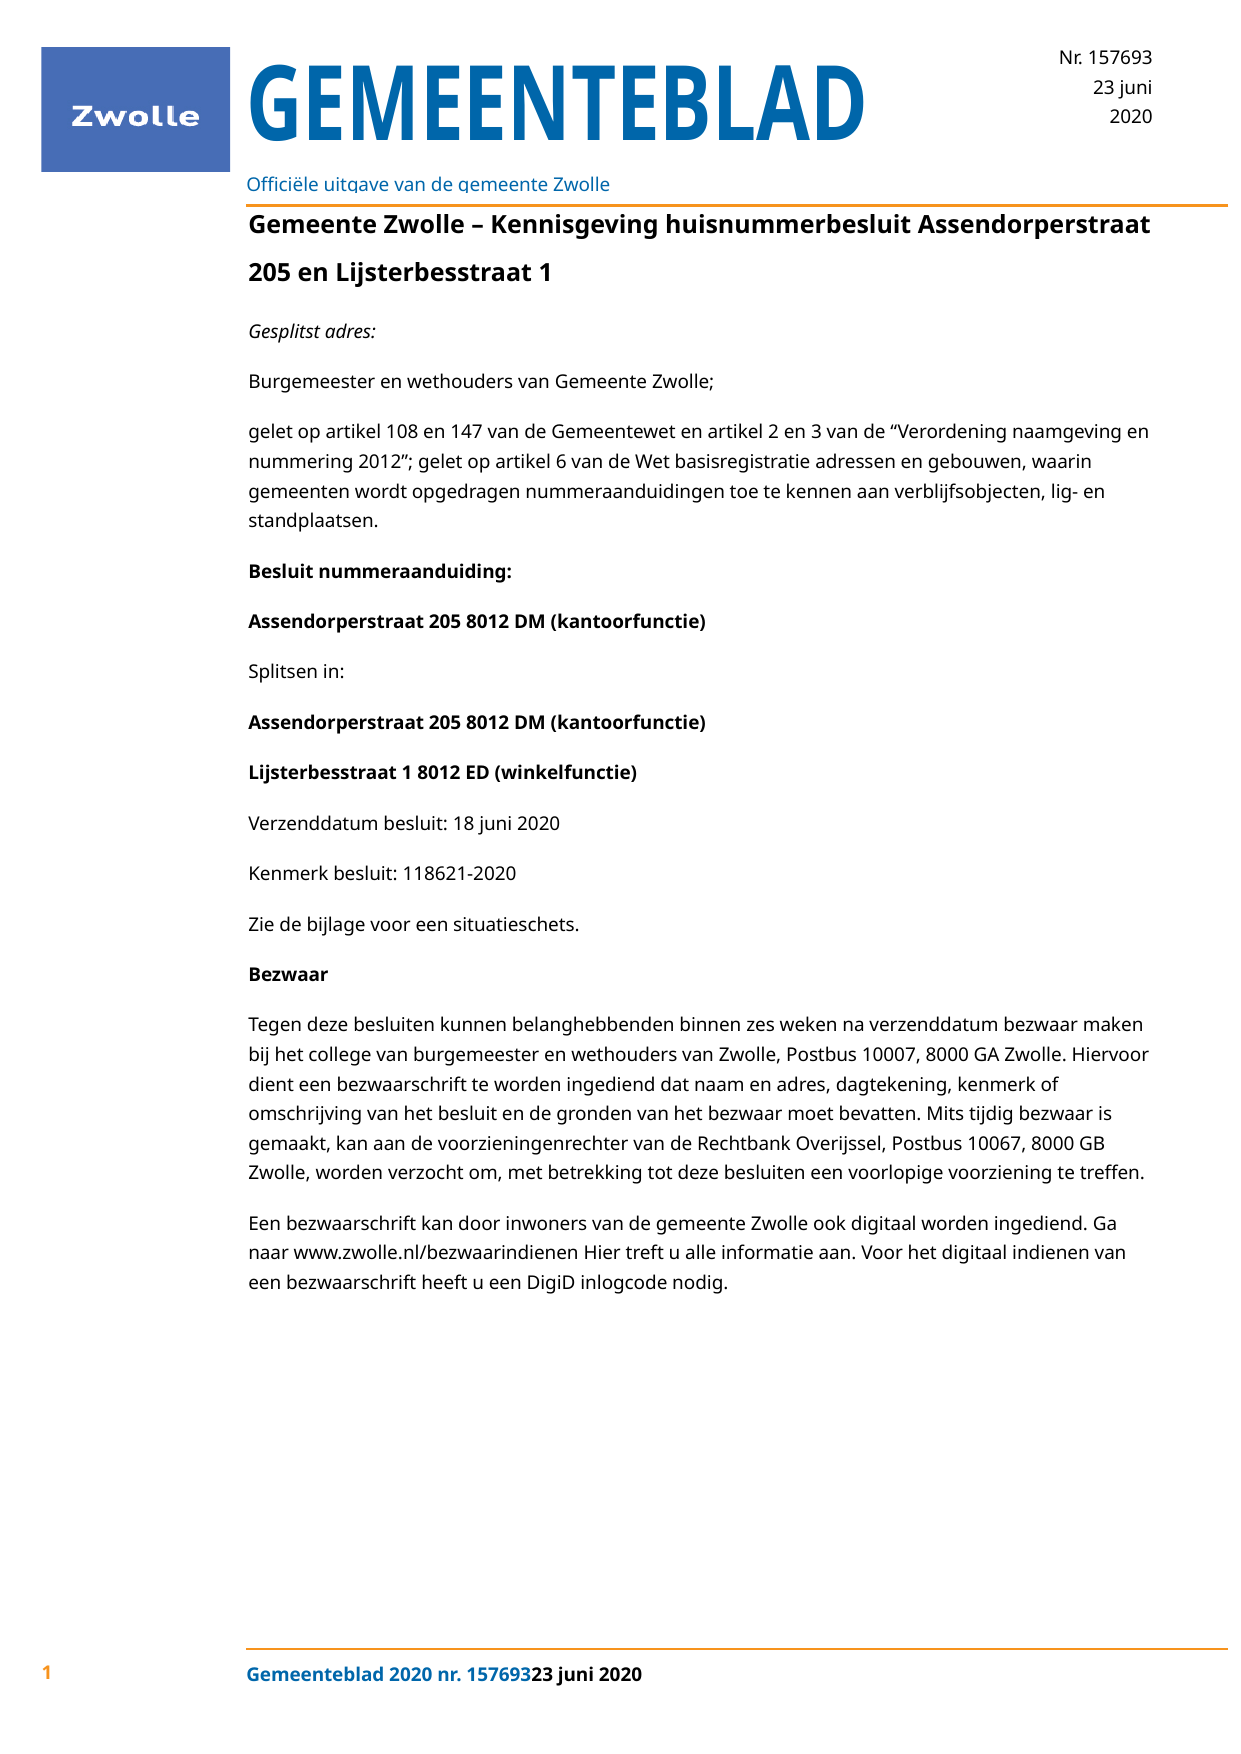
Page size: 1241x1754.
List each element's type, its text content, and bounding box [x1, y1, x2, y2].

text gelet op artikel 108 en 147 van de Gemeentewet en artikel 2 en 3 van de “Verordening naamgeving en nummering 2012”; gelet op artikel 6 van de Wet basisregistratie adressen en gebouwen, waarin gemeenten wordt opgedragen nummeraanduidingen toe te kennen aan verblijfsobjecten, lig- en standplaatsen. [248, 419, 1152, 533]
picture [41, 47, 231, 172]
text Assendorperstraat 205 8012 DM (kantoorfunctie) [248, 709, 1152, 735]
text Verzenddatum besluit: 18 juni 2020 [248, 810, 1152, 836]
text Assendorperstraat 205 8012 DM (kantoorfunctie) [248, 608, 1152, 634]
text Tegen deze besluiten kunnen belanghebbenden binnen zes weken na verzenddatum bezwaar maken bij het college van burgemeester en wethouders van Zwolle, Postbus 10007, 8000 GA Zwolle. Hiervoor dient een bezwaarschrift te worden ingediend dat naam en adres, dagtekening, kenmerk of omschrijving van het besluit en de gronden van het bezwaar moet bevatten. Mits tijdig bezwaar is gemaakt, kan aan de voorzieningenrechter van de Rechtbank Overijssel, Postbus 10067, 8000 GB Zwolle, worden verzocht om, met betrekking tot deze besluiten een voorlopige voorziening te treffen. [248, 1012, 1152, 1185]
text Splitsen in: [248, 659, 1152, 684]
text Besluit nummeraanduiding: [248, 558, 1152, 584]
text Gemeente Zwolle – Kennisgeving huisnummerbesluit Assendorperstraat 205 en Lijsterbesstraat 1 [248, 207, 1152, 288]
text Lijsterbesstraat 1 8012 ED (winkelfunctie) [248, 759, 1152, 785]
text Gesplitst adres: [248, 318, 1152, 344]
text Bezwaar [248, 961, 1152, 987]
text Zie de bijlage voor een situatieschets. [248, 911, 1152, 937]
text Kenmerk besluit: 118621-2020 [248, 860, 1152, 886]
text Burgemeester en wethouders van Gemeente Zwolle; [248, 368, 1152, 394]
text Een bezwaarschrift kan door inwoners van de gemeente Zwolle ook digitaal worden ingediend. Ga naar www.zwolle.nl/bezwaarindienen Hier treft u alle informatie aan. Voor het digitaal indienen van een bezwaarschrift heeft u een DigiD inlogcode nodig. [248, 1210, 1152, 1295]
